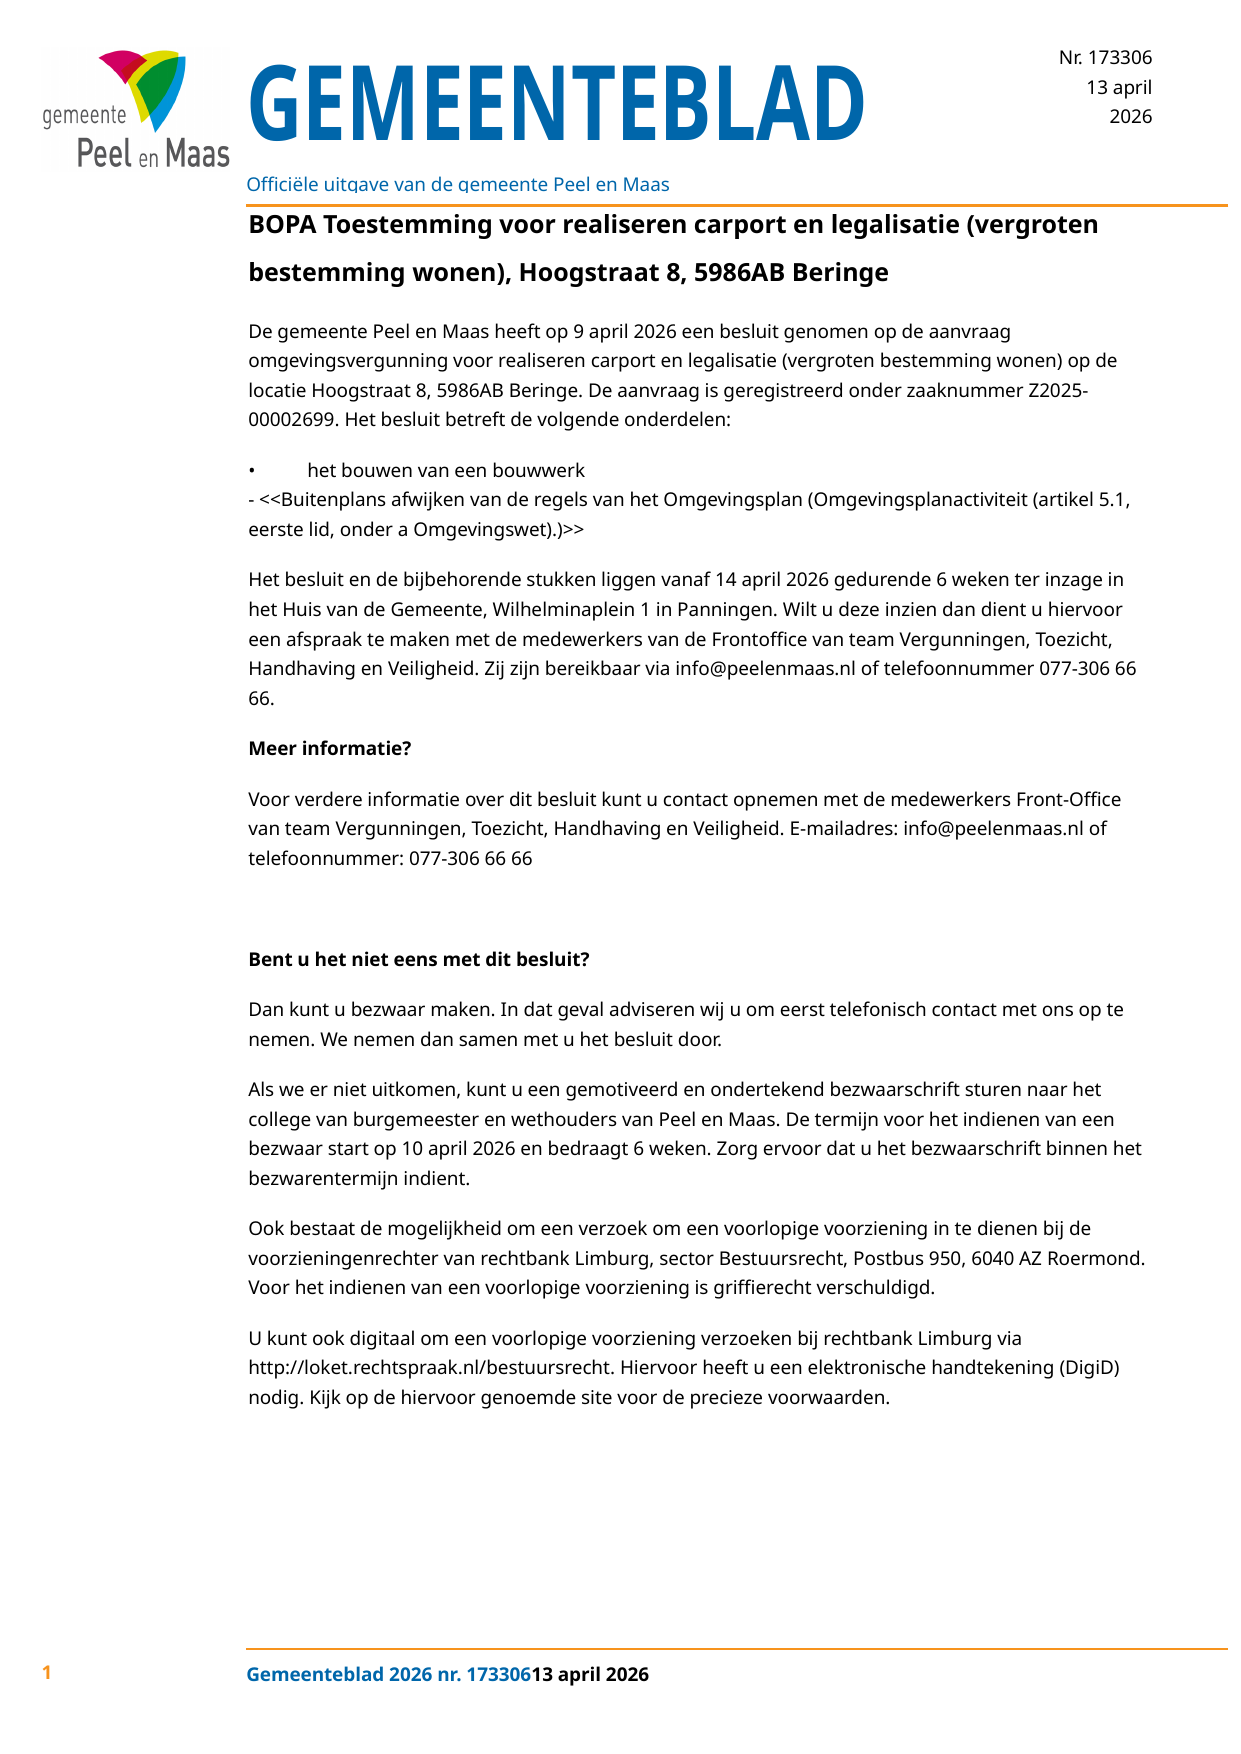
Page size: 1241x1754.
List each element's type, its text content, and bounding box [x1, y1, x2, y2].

text Voor verdere informatie over dit besluit kunt u contact opnemen met de medewerkers Front-Office van team Vergunningen, Toezicht, Handhaving en Veiligheid. E-mailadres: info@peelenmaas.nl of telefoonnummer: 077-306 66 66 [248, 786, 1152, 871]
text Meer informatie? [248, 735, 1152, 761]
text Als we er niet uitkomen, kunt u een gemotiveerd en ondertekend bezwaarschrift sturen naar het college van burgemeester en wethouders van Peel en Maas. De termijn voor het indienen van een bezwaar start op 10 april 2026 en bedraagt 6 weken. Zorg ervoor dat u het bezwaarschrift binnen het bezwarentermijn indient. [248, 1076, 1152, 1191]
text Het besluit en de bijbehorende stukken liggen vanaf 14 april 2026 gedurende 6 weken ter inzage in het Huis van de Gemeente, Wilhelminaplein 1 in Panningen. Wilt u deze inzien dan dient u hiervoor een afspraak te maken met de medewerkers van de Frontoffice van team Vergunningen, Toezicht, Handhaving en Veiligheid. Zij zijn bereikbaar via info@peelenmaas.nl of telefoonnummer 077-306 66 66. [248, 567, 1152, 711]
text De gemeente Peel en Maas heeft op 9 april 2026 een besluit genomen op de aanvraag omgevingsvergunning voor realiseren carport en legalisatie (vergroten bestemming wonen) op de locatie Hoogstraat 8, 5986AB Beringe. De aanvraag is geregistreerd onder zaaknummer Z2025-00002699. Het besluit betreft de volgende onderdelen: [248, 318, 1152, 432]
picture [41, 47, 231, 172]
text BOPA Toestemming voor realiseren carport en legalisatie (vergroten bestemming wonen), Hoogstraat 8, 5986AB Beringe [248, 207, 1152, 288]
text - <<Buitenplans afwijken van de regels van het Omgevingsplan (Omgevingsplanactiviteit (artikel 5.1, eerste lid, onder a Omgevingswet).)>> [248, 487, 1152, 542]
text Bent u het niet eens met dit besluit? [248, 946, 1152, 972]
text U kunt ook digitaal om een voorlopige voorziening verzoeken bij rechtbank Limburg via http://loket.rechtspraak.nl/bestuursrecht. Hiervoor heeft u een elektronische handtekening (DigiD) nodig. Kijk op de hiervoor genoemde site voor de precieze voorwaarden. [248, 1325, 1152, 1410]
text Ook bestaat de mogelijkheid om een verzoek om een voorlopige voorziening in te dienen bij de voorzieningenrechter van rechtbank Limburg, sector Bestuursrecht, Postbus 950, 6040 AZ Roermond. Voor het indienen van een voorlopige voorziening is griffierecht verschuldigd. [248, 1215, 1152, 1300]
text Dan kunt u bezwaar maken. In dat geval adviseren wij u om eerst telefonisch contact met ons op te nemen. We nemen dan samen met u het besluit door. [248, 996, 1152, 1052]
list het bouwen van een bouwwerk [248, 457, 1152, 483]
